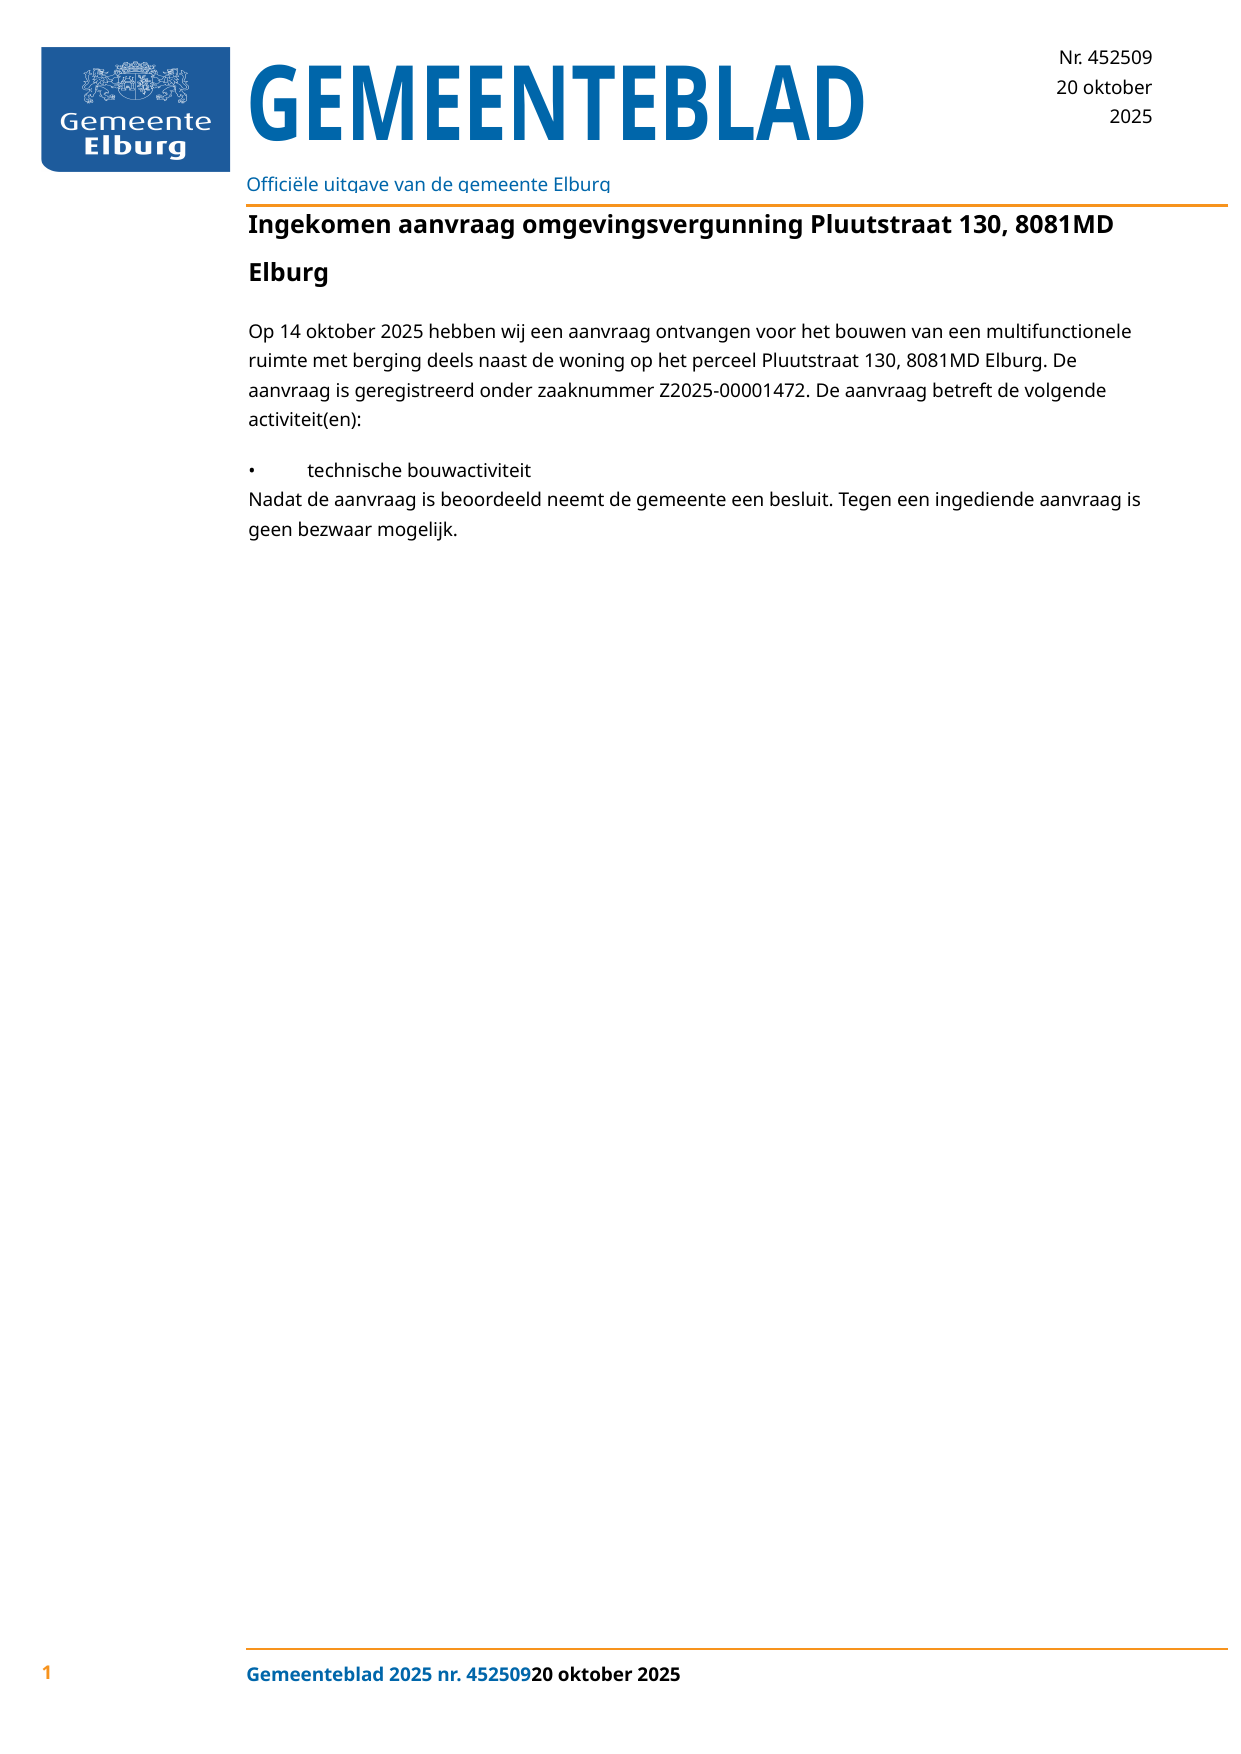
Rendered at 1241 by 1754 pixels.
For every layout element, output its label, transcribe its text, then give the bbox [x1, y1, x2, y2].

text Nadat de aanvraag is beoordeeld neemt de gemeente een besluit. Tegen een ingediende aanvraag is geen bezwaar mogelijk. [248, 487, 1152, 542]
picture [41, 47, 231, 172]
text Ingekomen aanvraag omgevingsvergunning Pluutstraat 130, 8081MD Elburg [248, 207, 1152, 288]
text Op 14 oktober 2025 hebben wij een aanvraag ontvangen voor het bouwen van een multifunctionele ruimte met berging deels naast de woning op het perceel Pluutstraat 130, 8081MD Elburg. De aanvraag is geregistreerd onder zaaknummer Z2025-00001472. De aanvraag betreft de volgende activiteit(en): [248, 318, 1152, 432]
list technische bouwactiviteit [248, 457, 1152, 483]
